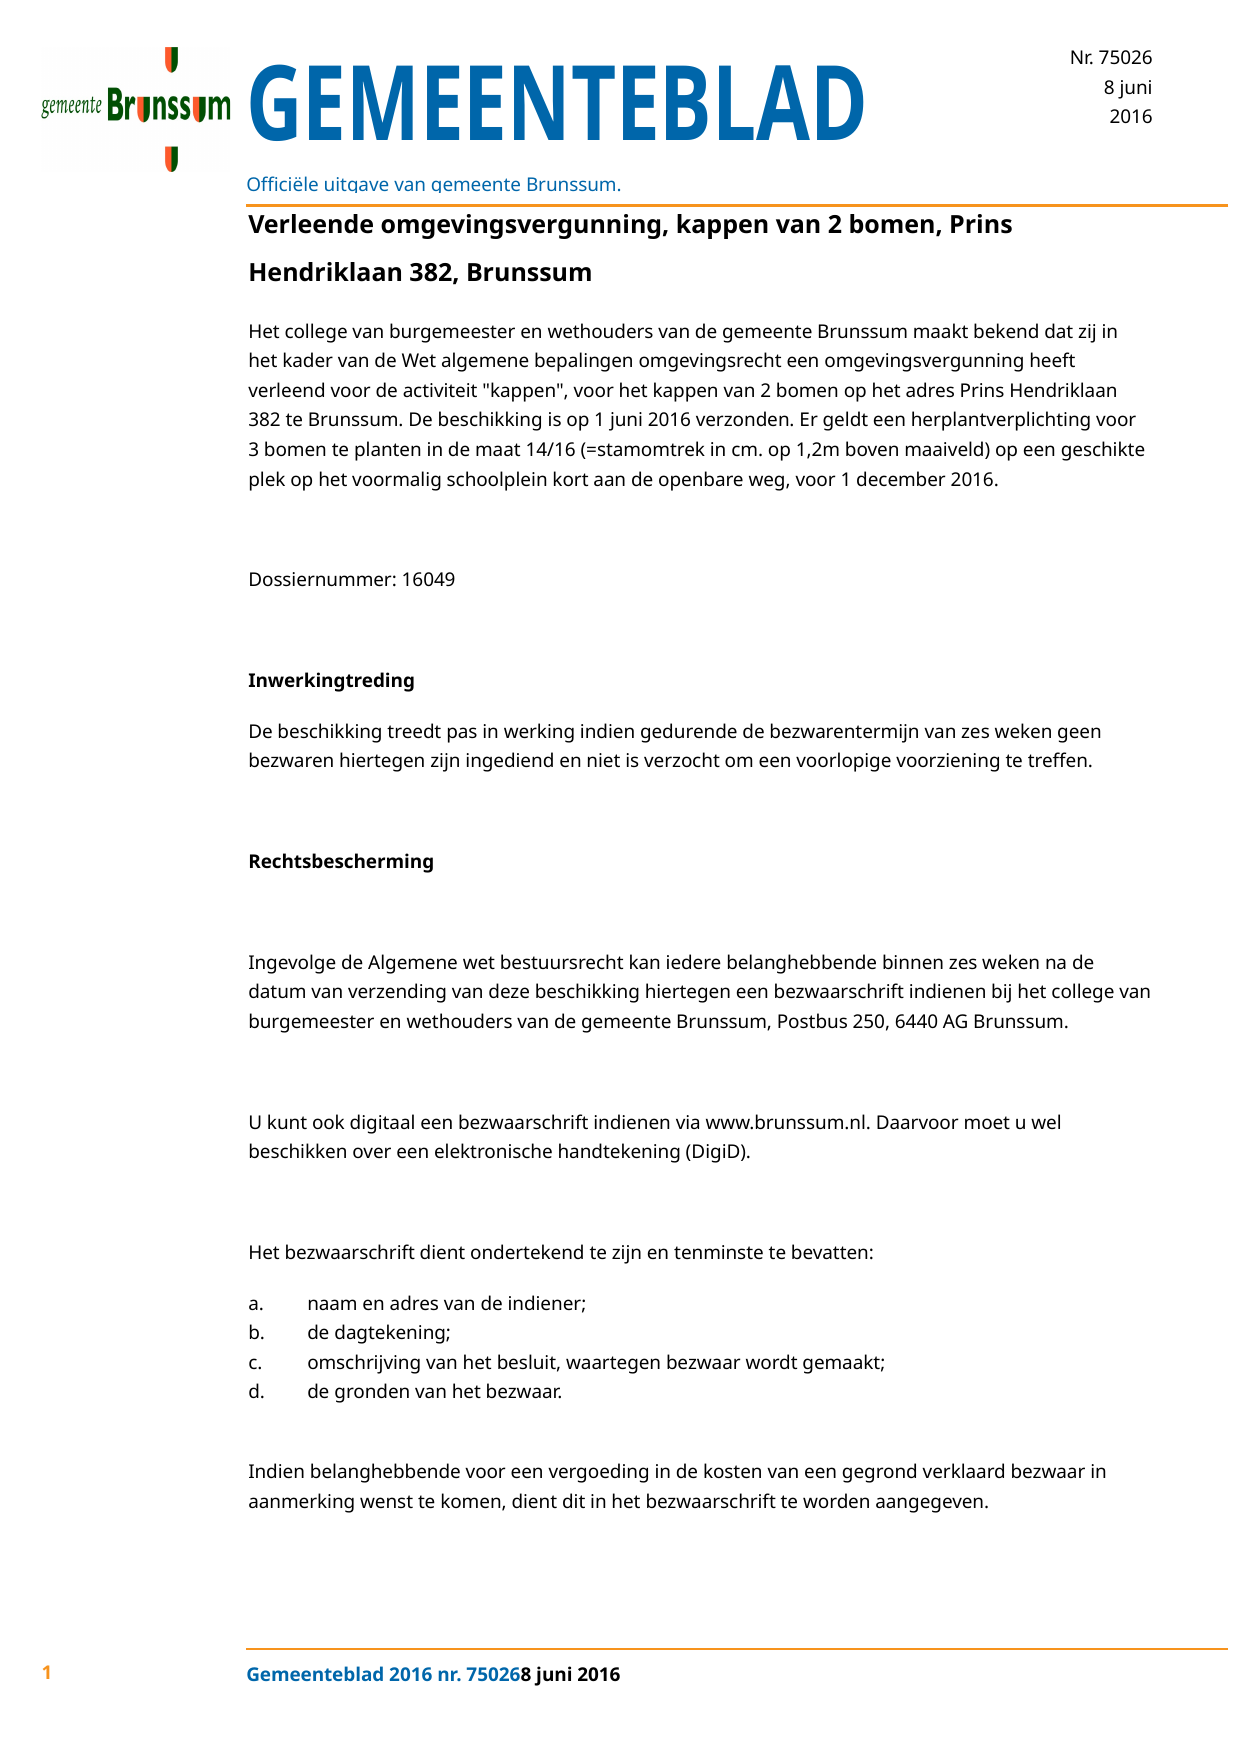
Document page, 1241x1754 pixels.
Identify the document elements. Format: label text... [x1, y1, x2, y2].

text U kunt ook digitaal een bezwaarschrift indienen via www.brunssum.nl. Daarvoor moet u wel beschikken over een elektronische handtekening (DigiD). [248, 1109, 1152, 1164]
list naam en adres van de indiener; [248, 1290, 1152, 1316]
text Rechtsbescherming [248, 848, 1152, 874]
list omschrijving van het besluit, waartegen bezwaar wordt gemaakt; [248, 1349, 1152, 1375]
list de dagtekening; [248, 1319, 1152, 1345]
text Verleende omgevingsvergunning, kappen van 2 bomen, Prins Hendriklaan 382, Brunssum [248, 207, 1152, 288]
list de gronden van het bezwaar. [248, 1379, 1152, 1404]
text Het college van burgemeester en wethouders van de gemeente Brunssum maakt bekend dat zij in het kader van de Wet algemene bepalingen omgevingsrecht een omgevingsvergunning heeft verleend voor de activiteit "kappen", voor het kappen van 2 bomen op het adres Prins Hendriklaan 382 te Brunssum. De beschikking is op 1 juni 2016 verzonden. Er geldt een herplantverplichting voor 3 bomen te planten in de maat 14/16 (=stamomtrek in cm. op 1,2m boven maaiveld) op een geschikte plek op het voormalig schoolplein kort aan de openbare weg, voor 1 december 2016. [248, 318, 1152, 492]
text Ingevolge de Algemene wet bestuursrecht kan iedere belanghebbende binnen zes weken na de datum van verzending van deze beschikking hiertegen een bezwaarschrift indienen bij het college van burgemeester en wethouders van de gemeente Brunssum, Postbus 250, 6440 AG Brunssum. [248, 949, 1152, 1034]
text Inwerkingtreding [248, 667, 1152, 693]
picture [41, 47, 231, 172]
text De beschikking treedt pas in werking indien gedurende de bezwarentermijn van zes weken geen bezwaren hiertegen zijn ingediend en niet is verzocht om een voorlopige voorziening te treffen. [248, 718, 1152, 773]
text Dossiernummer: 16049 [248, 567, 1152, 592]
text Het bezwaarschrift dient ondertekend te zijn en tenminste te bevatten: [248, 1239, 1152, 1265]
text Indien belanghebbende voor een vergoeding in de kosten van een gegrond verklaard bezwaar in aanmerking wenst te komen, dient dit in het bezwaarschrift te worden aangegeven. [248, 1459, 1152, 1514]
